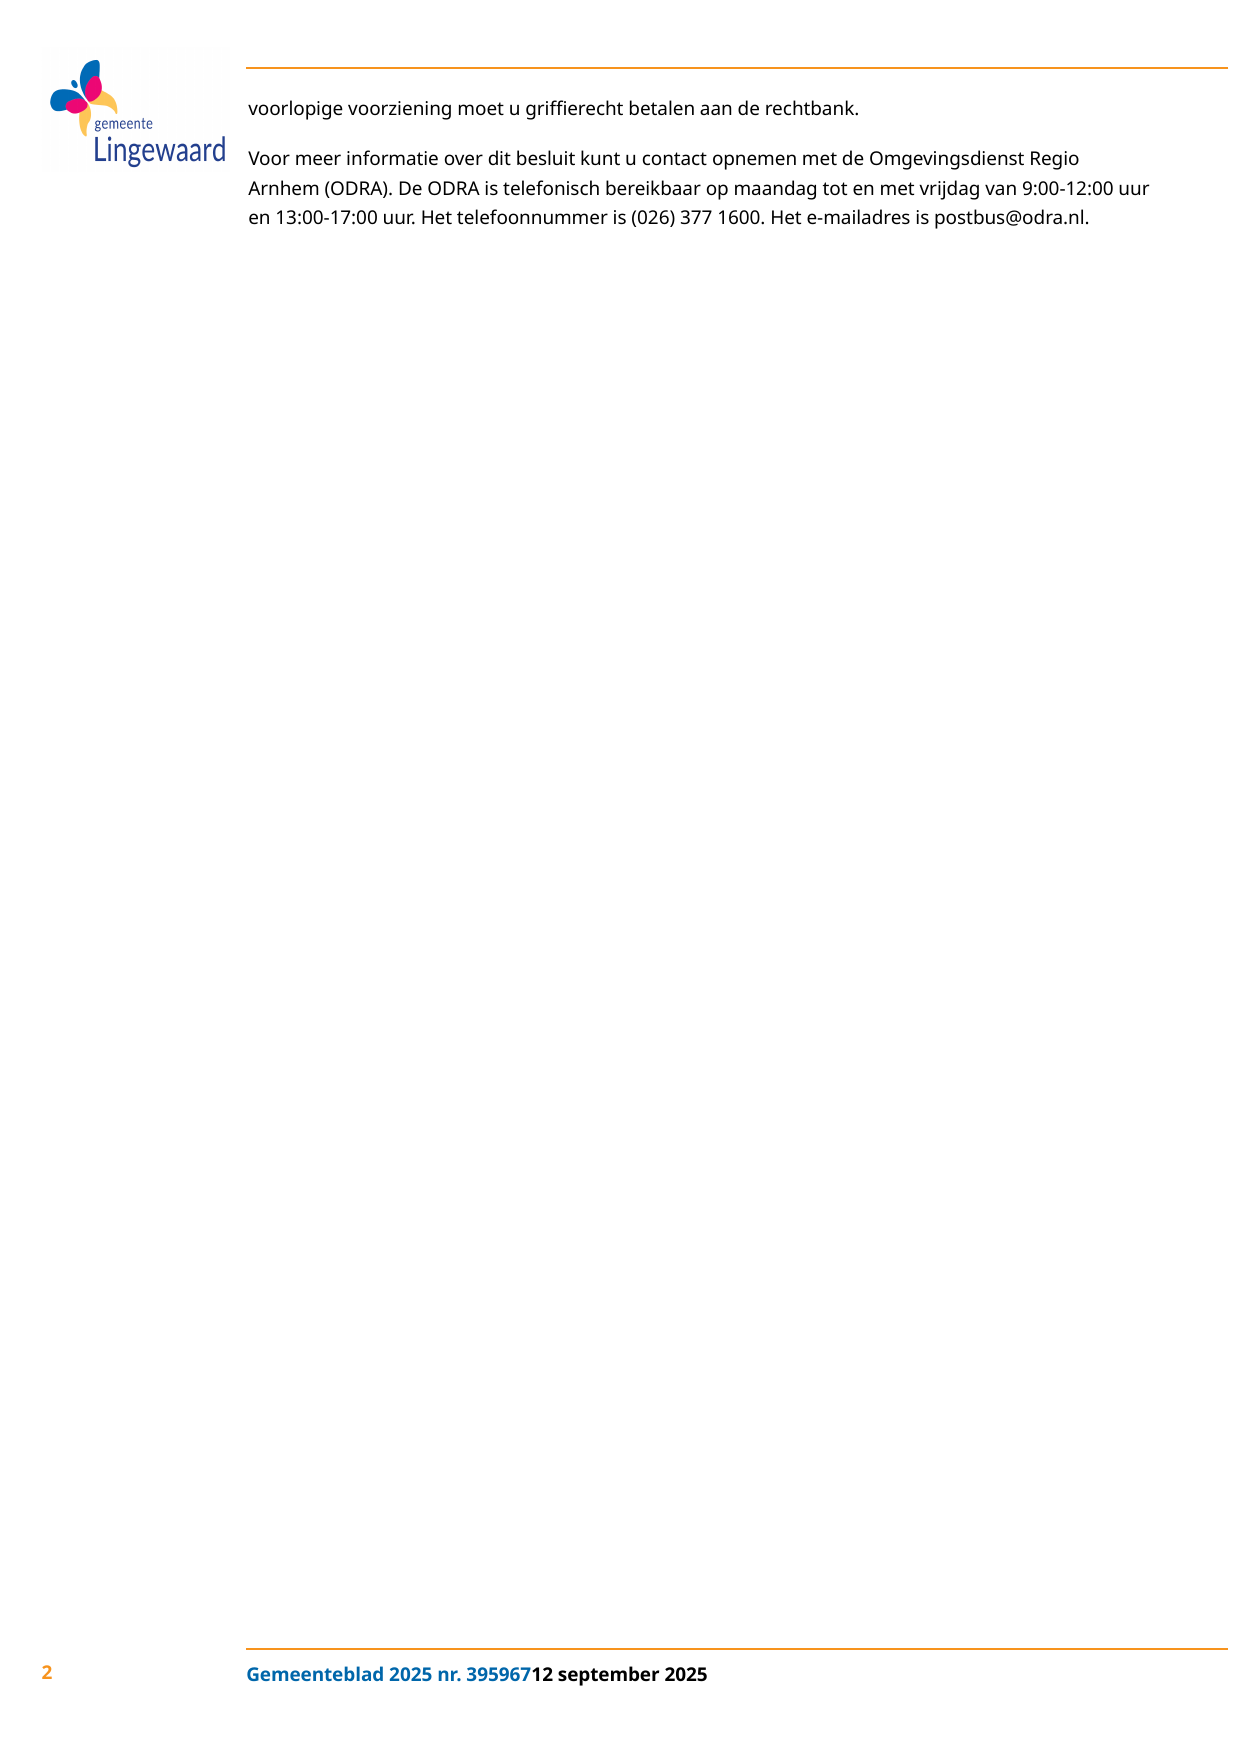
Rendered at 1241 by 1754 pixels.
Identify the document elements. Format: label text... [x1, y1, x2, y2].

text voorlopige voorziening moet u griffierecht betalen aan de rechtbank. [248, 95, 1152, 121]
picture [41, 47, 231, 172]
text Voor meer informatie over dit besluit kunt u contact opnemen met de Omgevingsdienst Regio Arnhem (ODRA). De ODRA is telefonisch bereikbaar op maandag tot en met vrijdag van 9:00-12:00 uur en 13:00-17:00 uur. Het telefoonnummer is (026) 377 1600. Het e-mailadres is postbus@odra.nl. [248, 145, 1152, 230]
